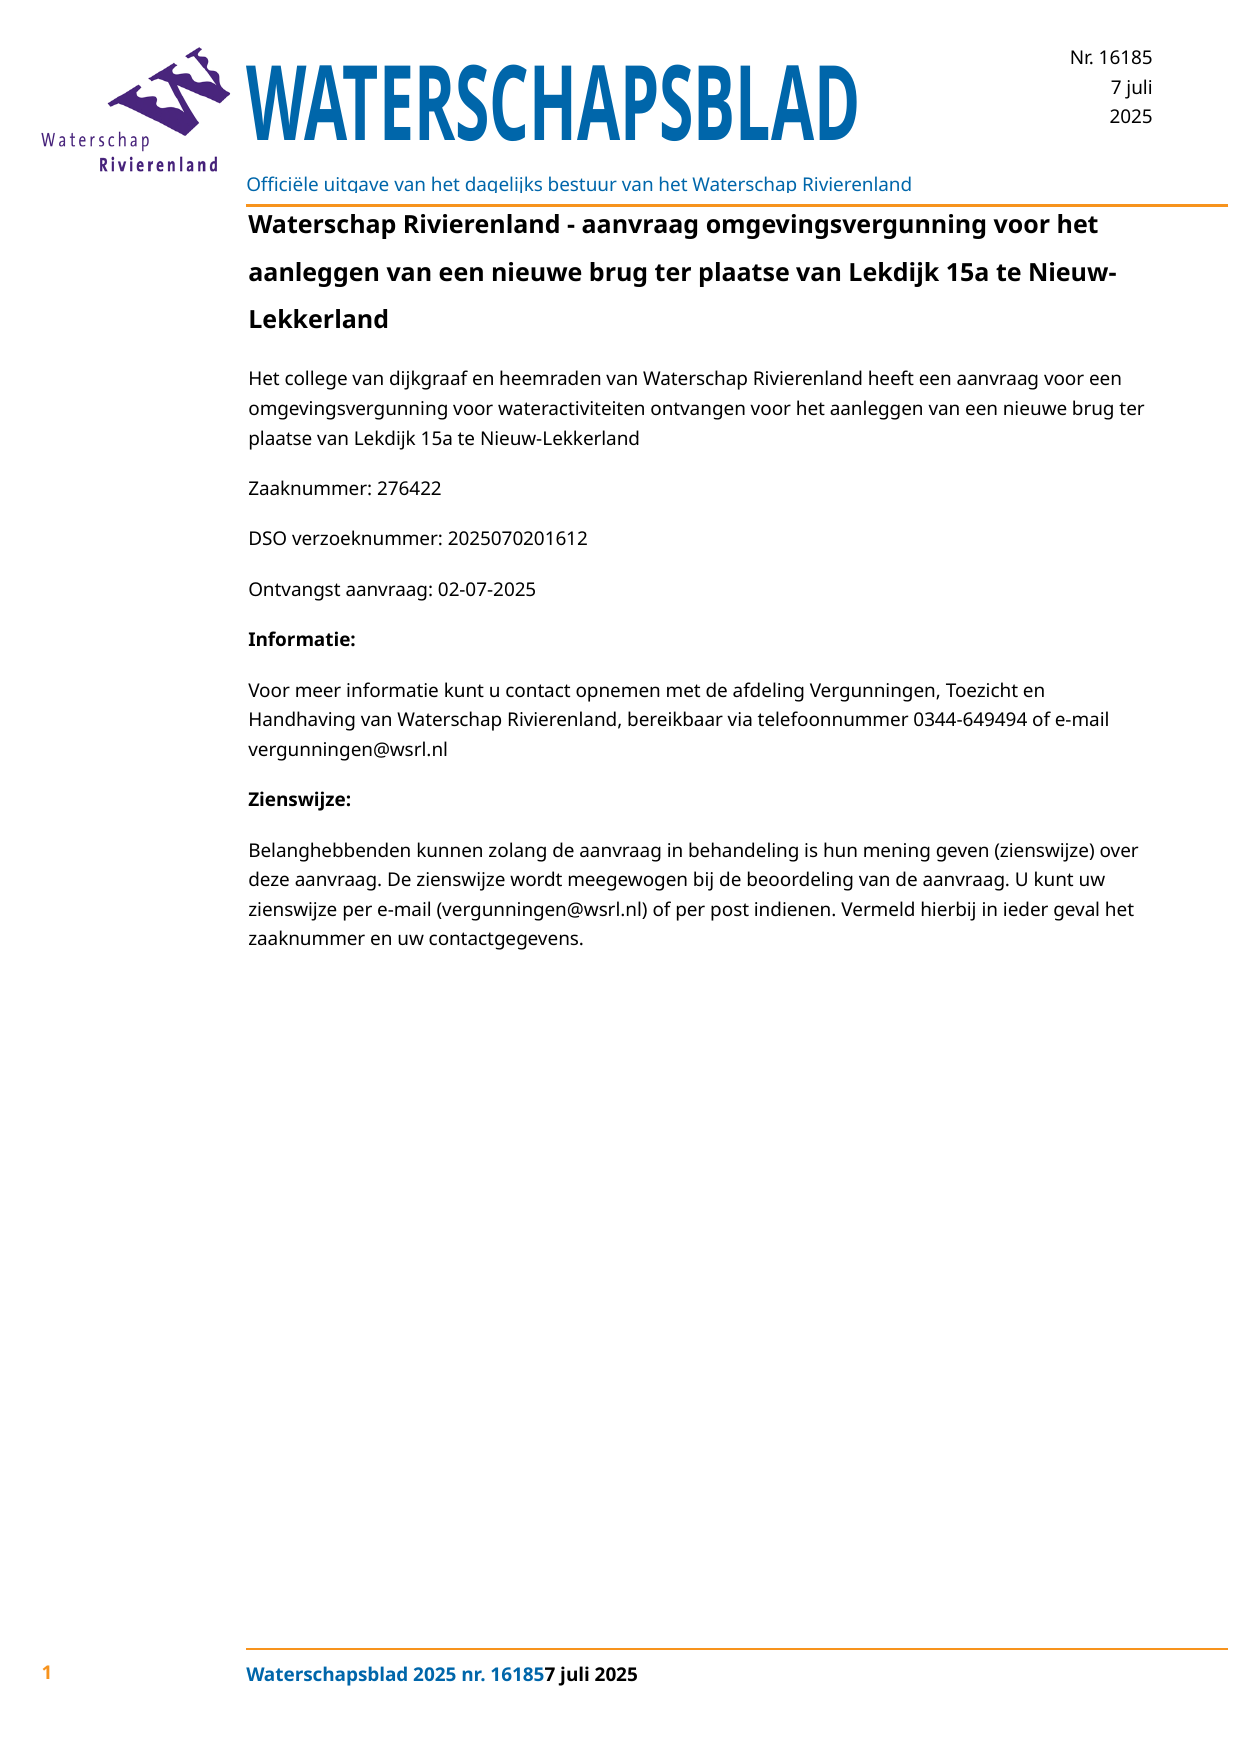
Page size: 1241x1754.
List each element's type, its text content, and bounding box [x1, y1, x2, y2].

text Voor meer informatie kunt u contact opnemen met de afdeling Vergunningen, Toezicht en Handhaving van Waterschap Rivierenland, bereikbaar via telefoonnummer 0344-649494 of e-mail vergunningen@wsrl.nl [248, 677, 1152, 762]
text Informatie: [248, 626, 1152, 652]
text Zienswijze: [248, 786, 1152, 812]
picture [41, 47, 231, 172]
text Ontvangst aanvraag: 02-07-2025 [248, 576, 1152, 602]
text Het college van dijkgraaf en heemraden van Waterschap Rivierenland heeft een aanvraag voor een omgevingsvergunning voor wateractiviteiten ontvangen voor het aanleggen van een nieuwe brug ter plaatse van Lekdijk 15a te Nieuw-Lekkerland [248, 366, 1152, 450]
text Belanghebbenden kunnen zolang de aanvraag in behandeling is hun mening geven (zienswijze) over deze aanvraag. De zienswijze wordt meegewogen bij de beoordeling van de aanvraag. U kunt uw zienswijze per e-mail (vergunningen@wsrl.nl) of per post indienen. Vermeld hierbij in ieder geval het zaaknummer en uw contactgegevens. [248, 837, 1152, 951]
text Waterschap Rivierenland - aanvraag omgevingsvergunning voor het aanleggen van een nieuwe brug ter plaatse van Lekdijk 15a te Nieuw-Lekkerland [248, 207, 1152, 336]
text DSO verzoeknummer: 2025070201612 [248, 526, 1152, 551]
text Zaaknummer: 276422 [248, 475, 1152, 501]
